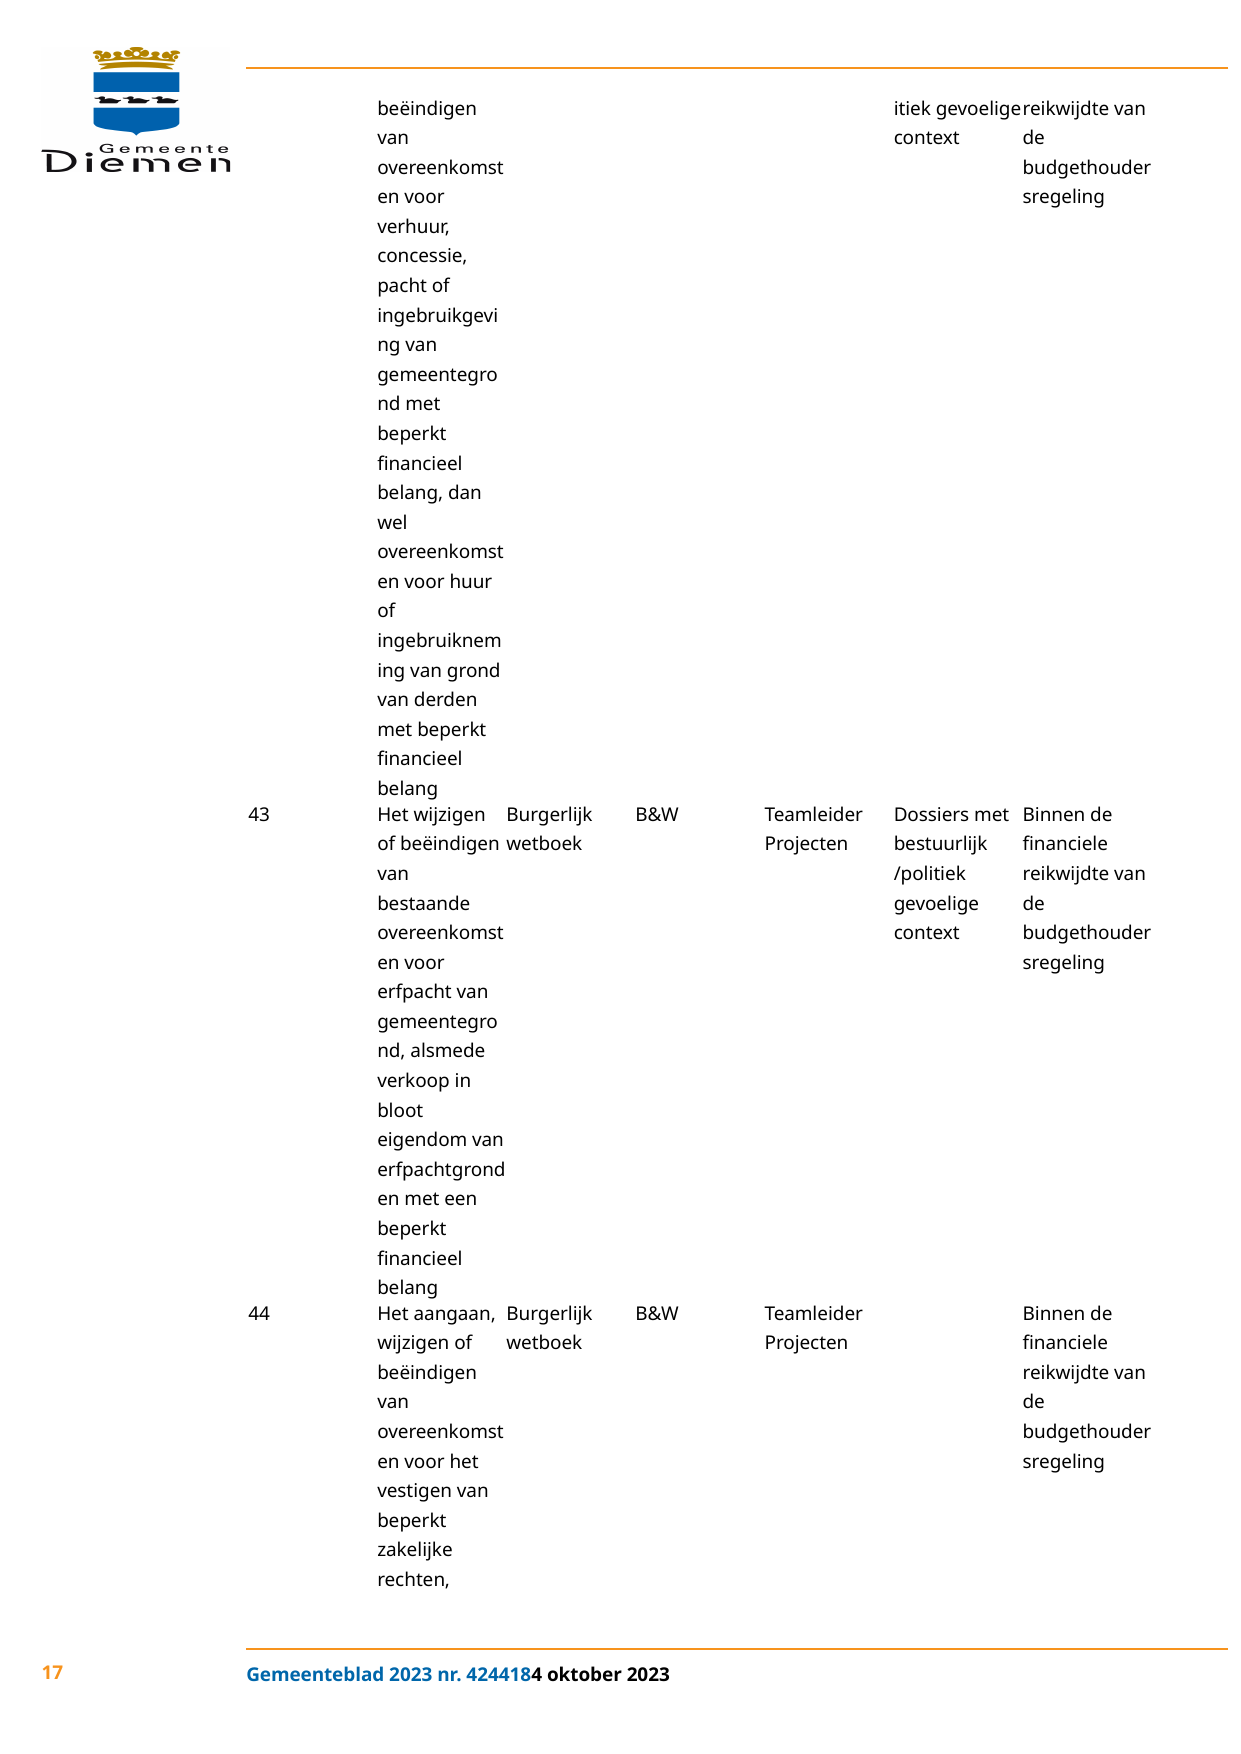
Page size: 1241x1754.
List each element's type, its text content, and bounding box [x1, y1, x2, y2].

table_cell B&W [635, 801, 764, 1300]
table_cell Burgerlijk wetboek [506, 1300, 635, 1592]
table_cell [248, 95, 377, 801]
table_cell [894, 1300, 1022, 1592]
table_cell itiek gevoelige context [894, 95, 1022, 801]
table_cell [764, 95, 893, 801]
table_cell Burgerlijk wetboek [506, 801, 635, 1300]
table_cell Teamleider Projecten [764, 801, 893, 1300]
table_cell Het wijzigen of beëindigen van bestaande overeenkomsten voor erfpacht van gemeentegrond, alsmede verkoop in bloot eigendom van erfpachtgronden met een beperkt financieel belang [377, 801, 506, 1300]
table_cell reikwijdte van de budgethoudersregeling [1023, 95, 1152, 801]
table_cell Het aangaan, wijzigen of beëindigen van overeenkomsten voor het vestigen van beperkt zakelijke rechten, [377, 1300, 506, 1592]
table_cell [506, 95, 635, 801]
table_cell Binnen de financiele reikwijdte van de budgethoudersregeling [1023, 1300, 1152, 1592]
table_cell Dossiers met bestuurlijk /politiek gevoelige context [894, 801, 1022, 1300]
table_cell beëindigen van overeenkomsten voor verhuur, concessie, pacht of ingebruikgeving van gemeentegrond met beperkt financieel belang, dan wel overeenkomsten voor huur of ingebruikneming van grond van derden met beperkt financieel belang [377, 95, 506, 801]
table_cell [635, 95, 764, 801]
table_cell Teamleider Projecten [764, 1300, 893, 1592]
picture [41, 47, 231, 172]
table_cell 43 [248, 801, 377, 1300]
table_cell Binnen de financiele reikwijdte van de budgethoudersregeling [1023, 801, 1152, 1300]
table_cell B&W [635, 1300, 764, 1592]
table_cell 44 [248, 1300, 377, 1592]
